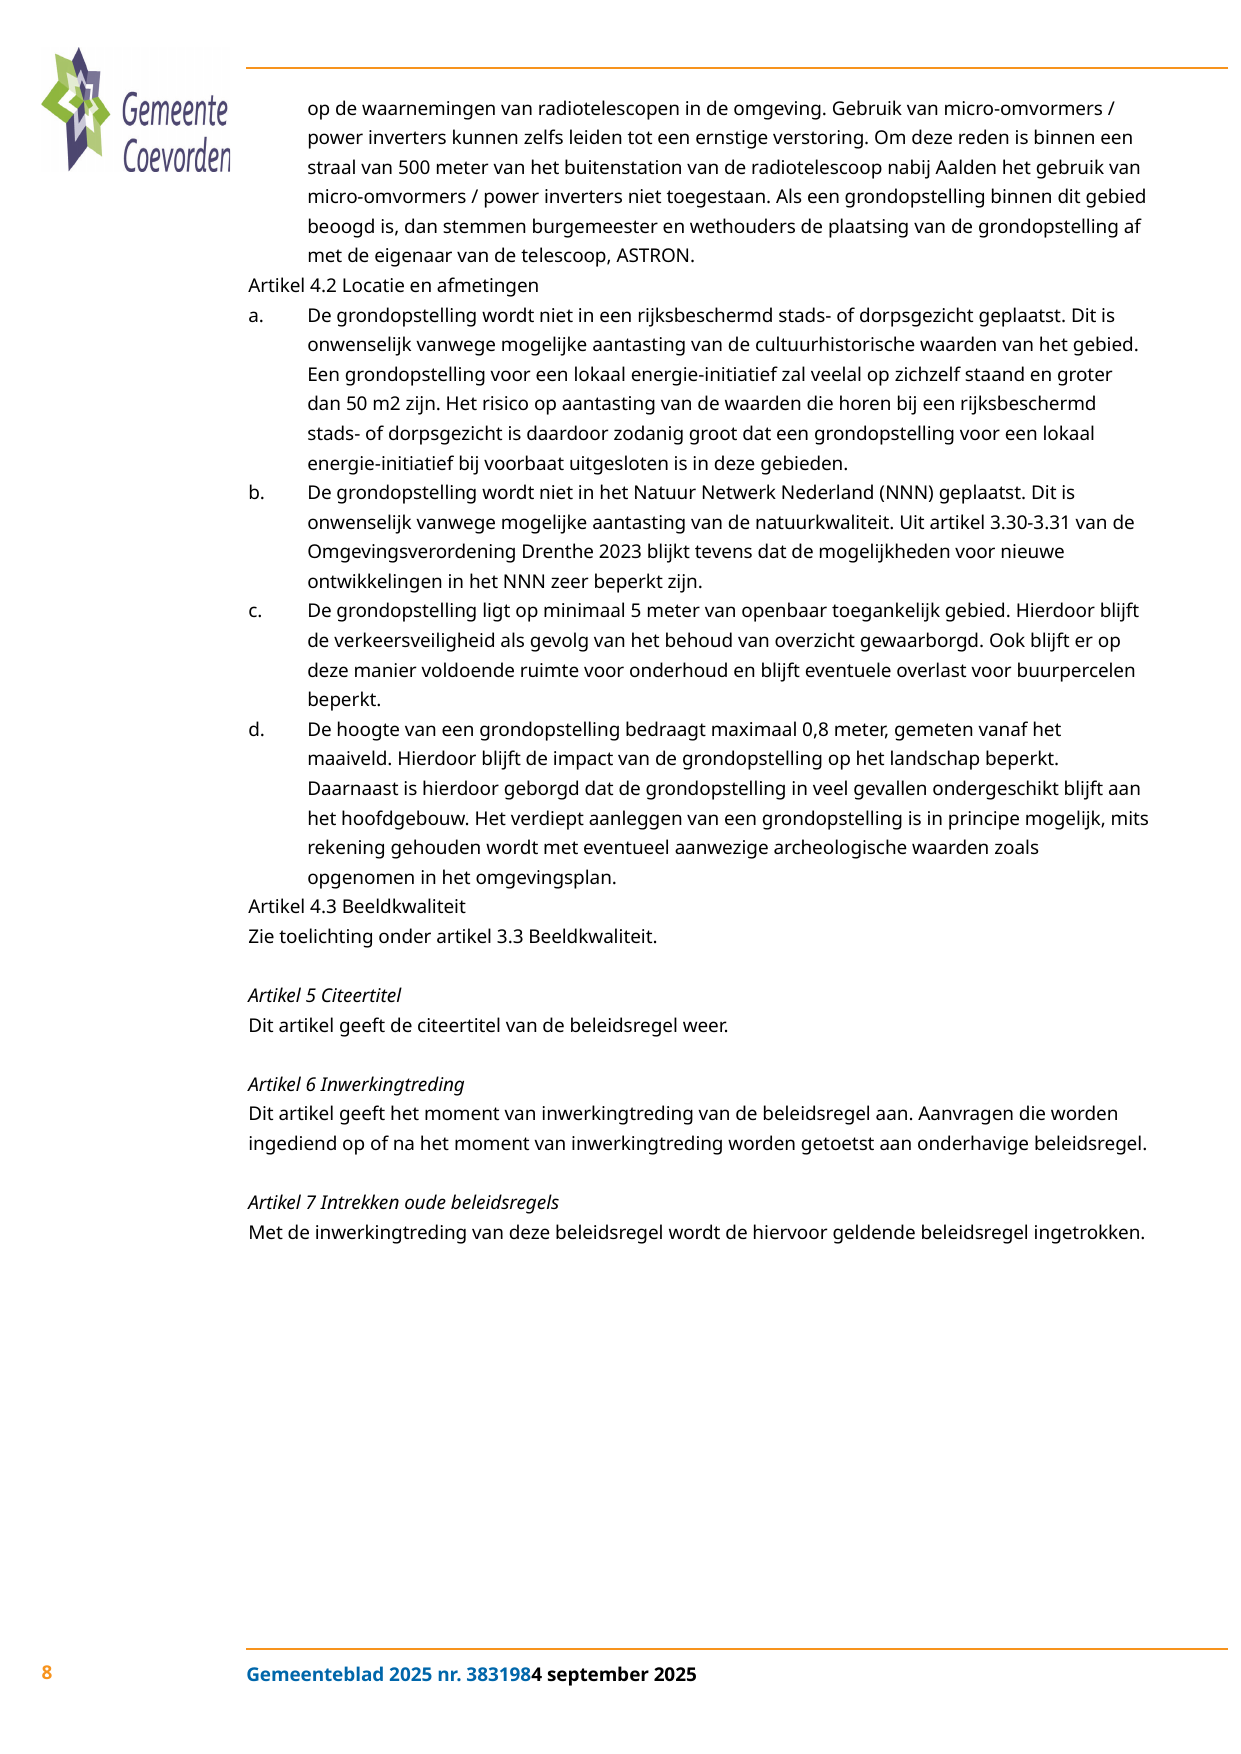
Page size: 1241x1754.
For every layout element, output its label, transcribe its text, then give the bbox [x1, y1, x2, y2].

text Zie toelichting onder artikel 3.3 Beeldkwaliteit. [248, 923, 1152, 949]
list De grondopstelling wordt niet in een rijksbeschermd stads- of dorpsgezicht geplaatst. Dit is onwenselijk vanwege mogelijke aantasting van de cultuurhistorische waarden van het gebied. Een grondopstelling voor een lokaal energie-initiatief zal veelal op zichzelf staand en groter dan 50 m2 zijn. Het risico op aantasting van de waarden die horen bij een rijksbeschermd stads- of dorpsgezicht is daardoor zodanig groot dat een grondopstelling voor een lokaal energie-initiatief bij voorbaat uitgesloten is in deze gebieden. [248, 302, 1152, 476]
text Artikel 7 Intrekken oude beleidsregels [248, 1189, 1152, 1215]
text Dit artikel geeft het moment van inwerkingtreding van de beleidsregel aan. Aanvragen die worden ingediend op of na het moment van inwerkingtreding worden getoetst aan onderhavige beleidsregel. [248, 1101, 1152, 1156]
text Artikel 4.2 Locatie en afmetingen [248, 272, 1152, 298]
text Met de inwerkingtreding van deze beleidsregel wordt de hiervoor geldende beleidsregel ingetrokken. [248, 1219, 1152, 1245]
text Artikel 6 Inwerkingtreding [248, 1071, 1152, 1097]
list De grondopstelling wordt niet in het Natuur Netwerk Nederland (NNN) geplaatst. Dit is onwenselijk vanwege mogelijke aantasting van de natuurkwaliteit. Uit artikel 3.30-3.31 van de Omgevingsverordening Drenthe 2023 blijkt tevens dat de mogelijkheden voor nieuwe ontwikkelingen in het NNN zeer beperkt zijn. [248, 479, 1152, 594]
picture [41, 47, 231, 172]
list De grondopstelling ligt op minimaal 5 meter van openbaar toegankelijk gebied. Hierdoor blijft de verkeersveiligheid als gevolg van het behoud van overzicht gewaarborgd. Ook blijft er op deze manier voldoende ruimte voor onderhoud en blijft eventuele overlast voor buurpercelen beperkt. [248, 598, 1152, 712]
text Dit artikel geeft de citeertitel van de beleidsregel weer. [248, 1012, 1152, 1038]
list op de waarnemingen van radiotelescopen in de omgeving. Gebruik van micro-omvormers / power inverters kunnen zelfs leiden tot een ernstige verstoring. Om deze reden is binnen een straal van 500 meter van het buitenstation van de radiotelescoop nabij Aalden het gebruik van micro-omvormers / power inverters niet toegestaan. Als een grondopstelling binnen dit gebied beoogd is, dan stemmen burgemeester en wethouders de plaatsing van de grondopstelling af met de eigenaar van de telescoop, ASTRON. [248, 95, 1152, 268]
text Artikel 5 Citeertitel [248, 982, 1152, 1008]
list De hoogte van een grondopstelling bedraagt maximaal 0,8 meter, gemeten vanaf het maaiveld. Hierdoor blijft de impact van de grondopstelling op het landschap beperkt. Daarnaast is hierdoor geborgd dat de grondopstelling in veel gevallen ondergeschikt blijft aan het hoofdgebouw. Het verdiept aanleggen van een grondopstelling is in principe mogelijk, mits rekening gehouden wordt met eventueel aanwezige archeologische waarden zoals opgenomen in het omgevingsplan. [248, 716, 1152, 890]
text Artikel 4.3 Beeldkwaliteit [248, 893, 1152, 919]
